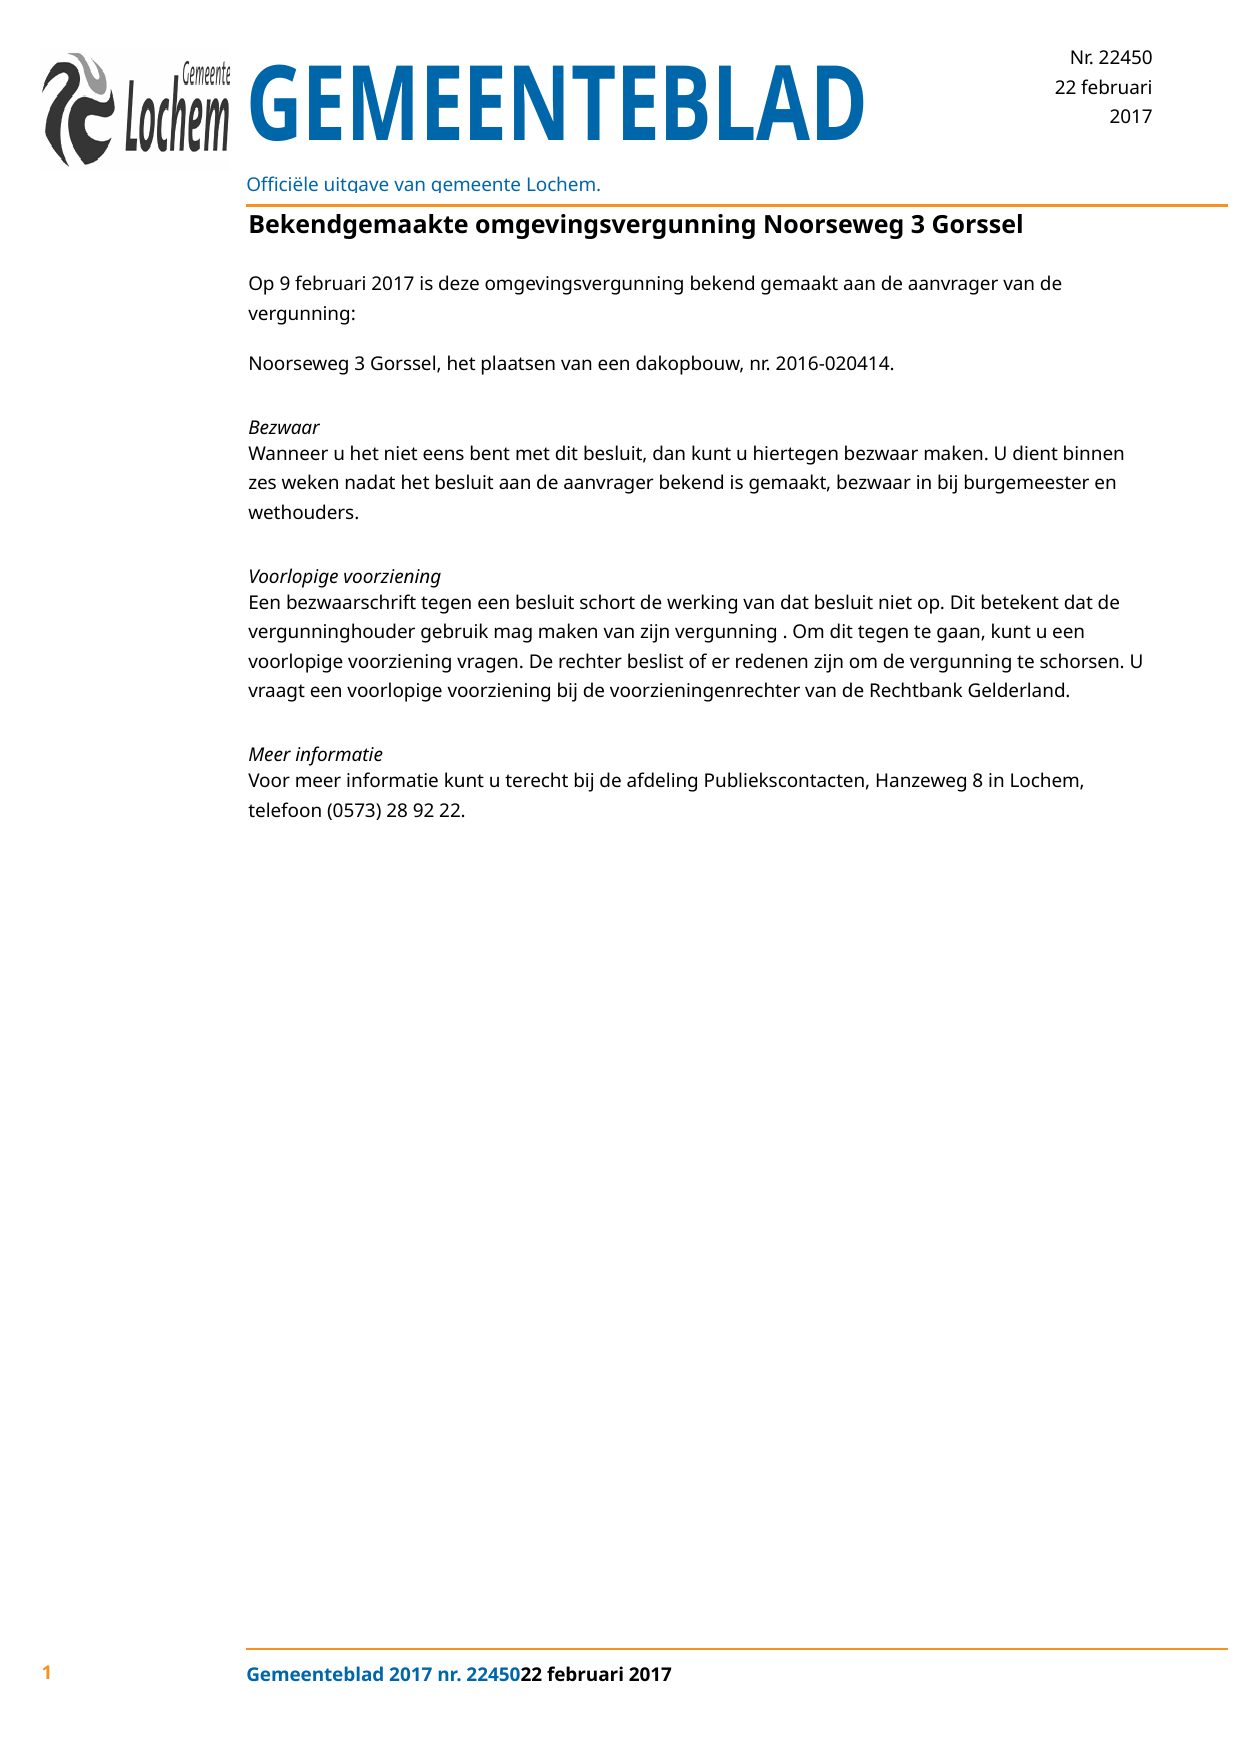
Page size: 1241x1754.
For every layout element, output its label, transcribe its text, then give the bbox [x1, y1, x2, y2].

text Bezwaar [248, 414, 1152, 440]
text Voor meer informatie kunt u terecht bij de afdeling Publiekscontacten, Hanzeweg 8 in Lochem, telefoon (0573) 28 92 22. [248, 767, 1152, 823]
text Op 9 februari 2017 is deze omgevingsvergunning bekend gemaakt aan de aanvrager van de vergunning: [248, 270, 1152, 326]
text Meer informatie [248, 742, 1152, 767]
text Bekendgemaakte omgevingsvergunning Noorseweg 3 Gorssel [248, 207, 1152, 241]
text Een bezwaarschrift tegen een besluit schort de werking van dat besluit niet op. Dit betekent dat de vergunninghouder gebruik mag maken van zijn vergunning . Om dit tegen te gaan, kunt u een voorlopige voorziening vragen. De rechter beslist of er redenen zijn om de vergunning te schorsen. U vraagt een voorlopige voorziening bij de voorzieningenrechter van de Rechtbank Gelderland. [248, 589, 1152, 703]
text Noorseweg 3 Gorssel, het plaatsen van een dakopbouw, nr. 2016-020414. [248, 350, 1152, 376]
text Wanneer u het niet eens bent met dit besluit, dan kunt u hiertegen bezwaar maken. U dient binnen zes weken nadat het besluit aan de aanvrager bekend is gemaakt, bezwaar in bij burgemeester en wethouders. [248, 440, 1152, 525]
picture [41, 47, 231, 172]
text Voorlopige voorziening [248, 563, 1152, 589]
